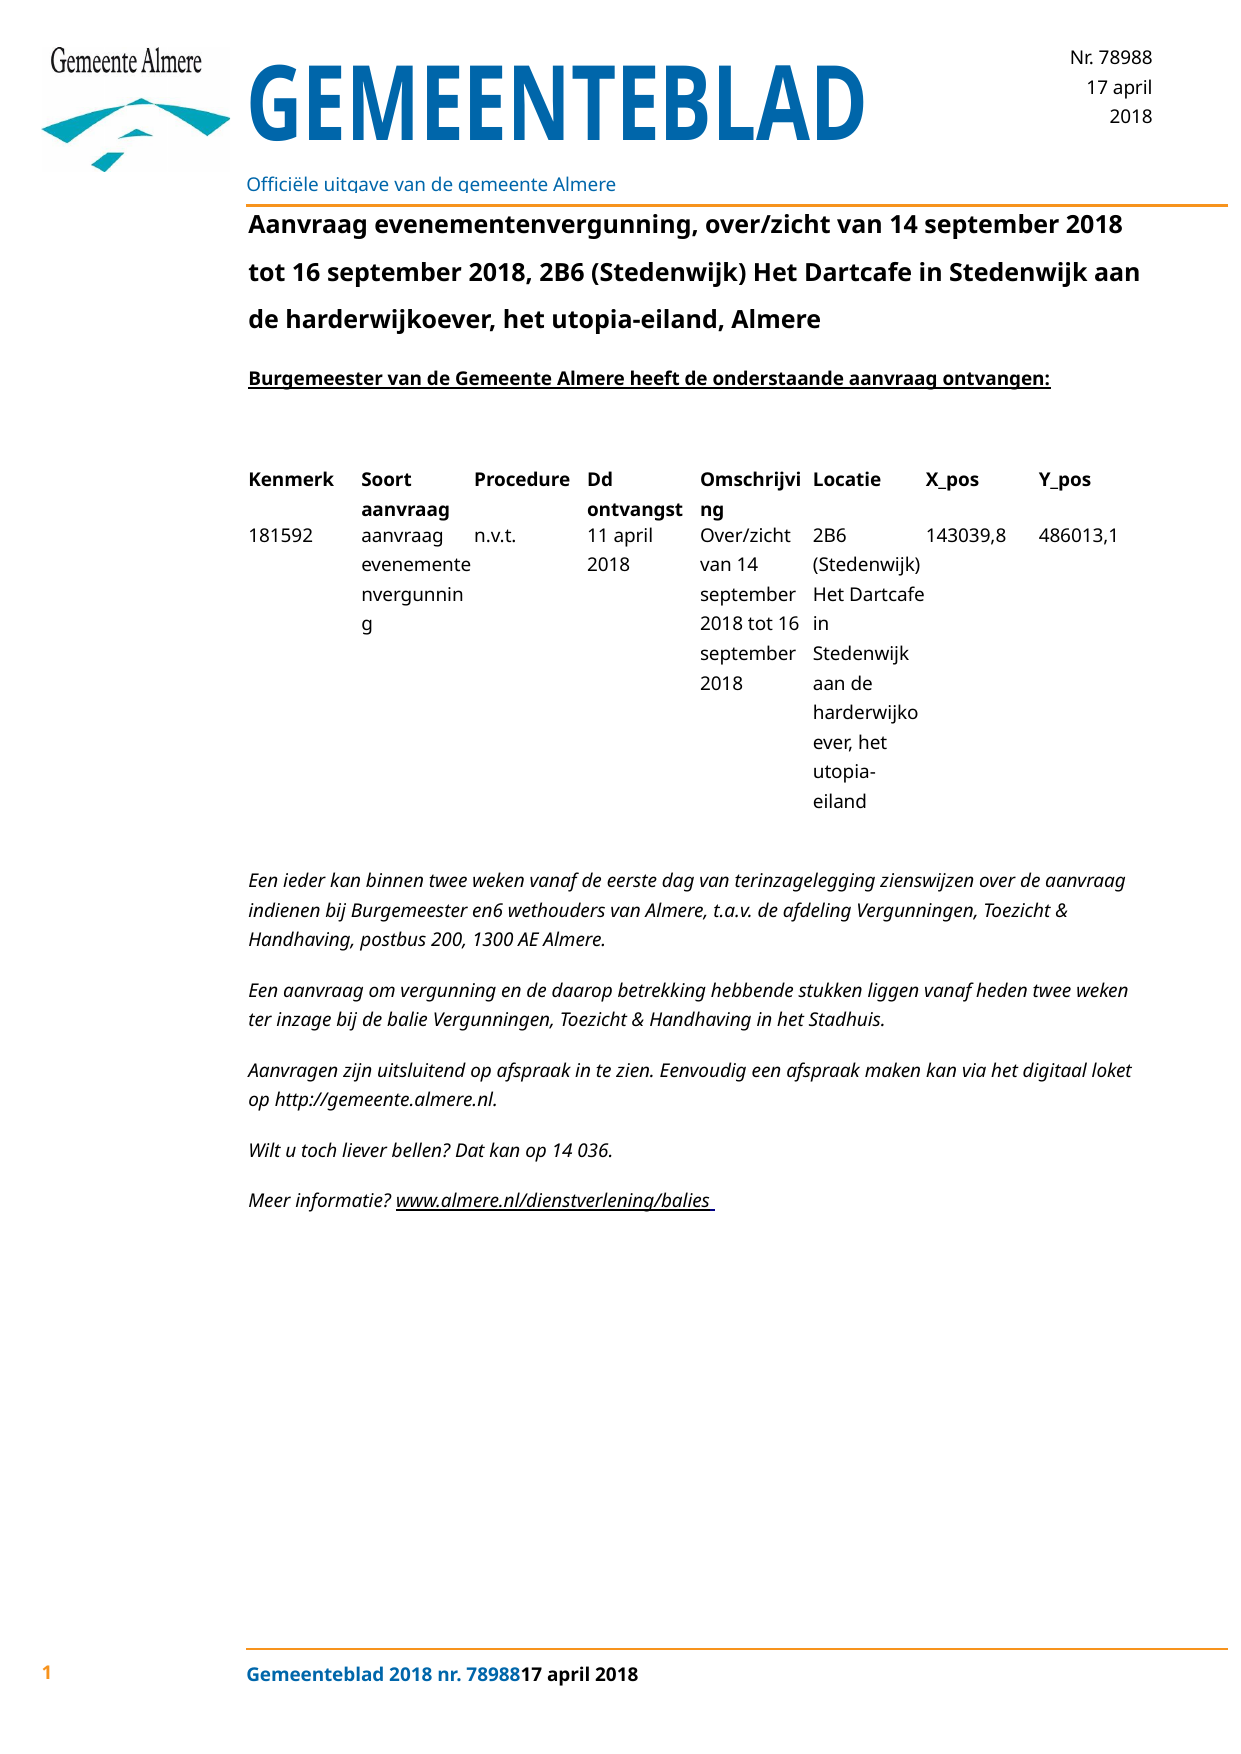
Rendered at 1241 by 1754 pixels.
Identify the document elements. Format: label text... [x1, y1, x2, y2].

table_cell 143039,8 [926, 522, 1038, 814]
table_header Procedure [474, 466, 587, 522]
text Een aanvraag om vergunning en de daarop betrekking hebbende stukken liggen vanaf heden twee weken ter inzage bij de balie Vergunningen, Toezicht & Handhaving in het Stadhuis. [248, 977, 1152, 1032]
text Een ieder kan binnen twee weken vanaf de eerste dag van terinzagelegging zienswijzen over de aanvraag indienen bij Burgemeester en6 wethouders van Almere, t.a.v. de afdeling Vergunningen, Toezicht & Handhaving, postbus 200, 1300 AE Almere. [248, 867, 1152, 952]
text Wilt u toch liever bellen? Dat kan op 14 036. [248, 1137, 1152, 1163]
table_cell 11 april 2018 [587, 522, 700, 814]
table_cell aanvraag evenementenvergunning [361, 522, 474, 814]
table_header Kenmerk [248, 466, 361, 522]
table_header Y_pos [1039, 466, 1152, 522]
text Aanvragen zijn uitsluitend op afspraak in te zien. Eenvoudig een afspraak maken kan via het digitaal loket op http://gemeente.almere.nl. [248, 1057, 1152, 1112]
table_header X_pos [926, 466, 1038, 522]
text Aanvraag evenementenvergunning, over/zicht van 14 september 2018 tot 16 september 2018, 2B6 (Stedenwijk) Het Dartcafe in Stedenwijk aan de harderwijkoever, het utopia-eiland, Almere [248, 207, 1152, 336]
table_header Omschrijving [700, 466, 813, 522]
table_cell 181592 [248, 522, 361, 814]
table_cell n.v.t. [474, 522, 587, 814]
text Burgemeester van de Gemeente Almere heeft de onderstaande aanvraag ontvangen: [248, 366, 1152, 391]
table_header Locatie [813, 466, 926, 522]
table_cell 2B6 (Stedenwijk) Het Dartcafe in Stedenwijk aan de harderwijkoever, het utopia-eiland [813, 522, 926, 814]
table_cell Over/zicht van 14 september 2018 tot 16 september 2018 [700, 522, 813, 814]
table_header Dd ontvangst [587, 466, 700, 522]
table_header Soort aanvraag [361, 466, 474, 522]
text Meer informatie? www.almere.nl/dienstverlening/balies [248, 1187, 1152, 1213]
picture [41, 47, 231, 172]
table_cell 486013,1 [1039, 522, 1152, 814]
